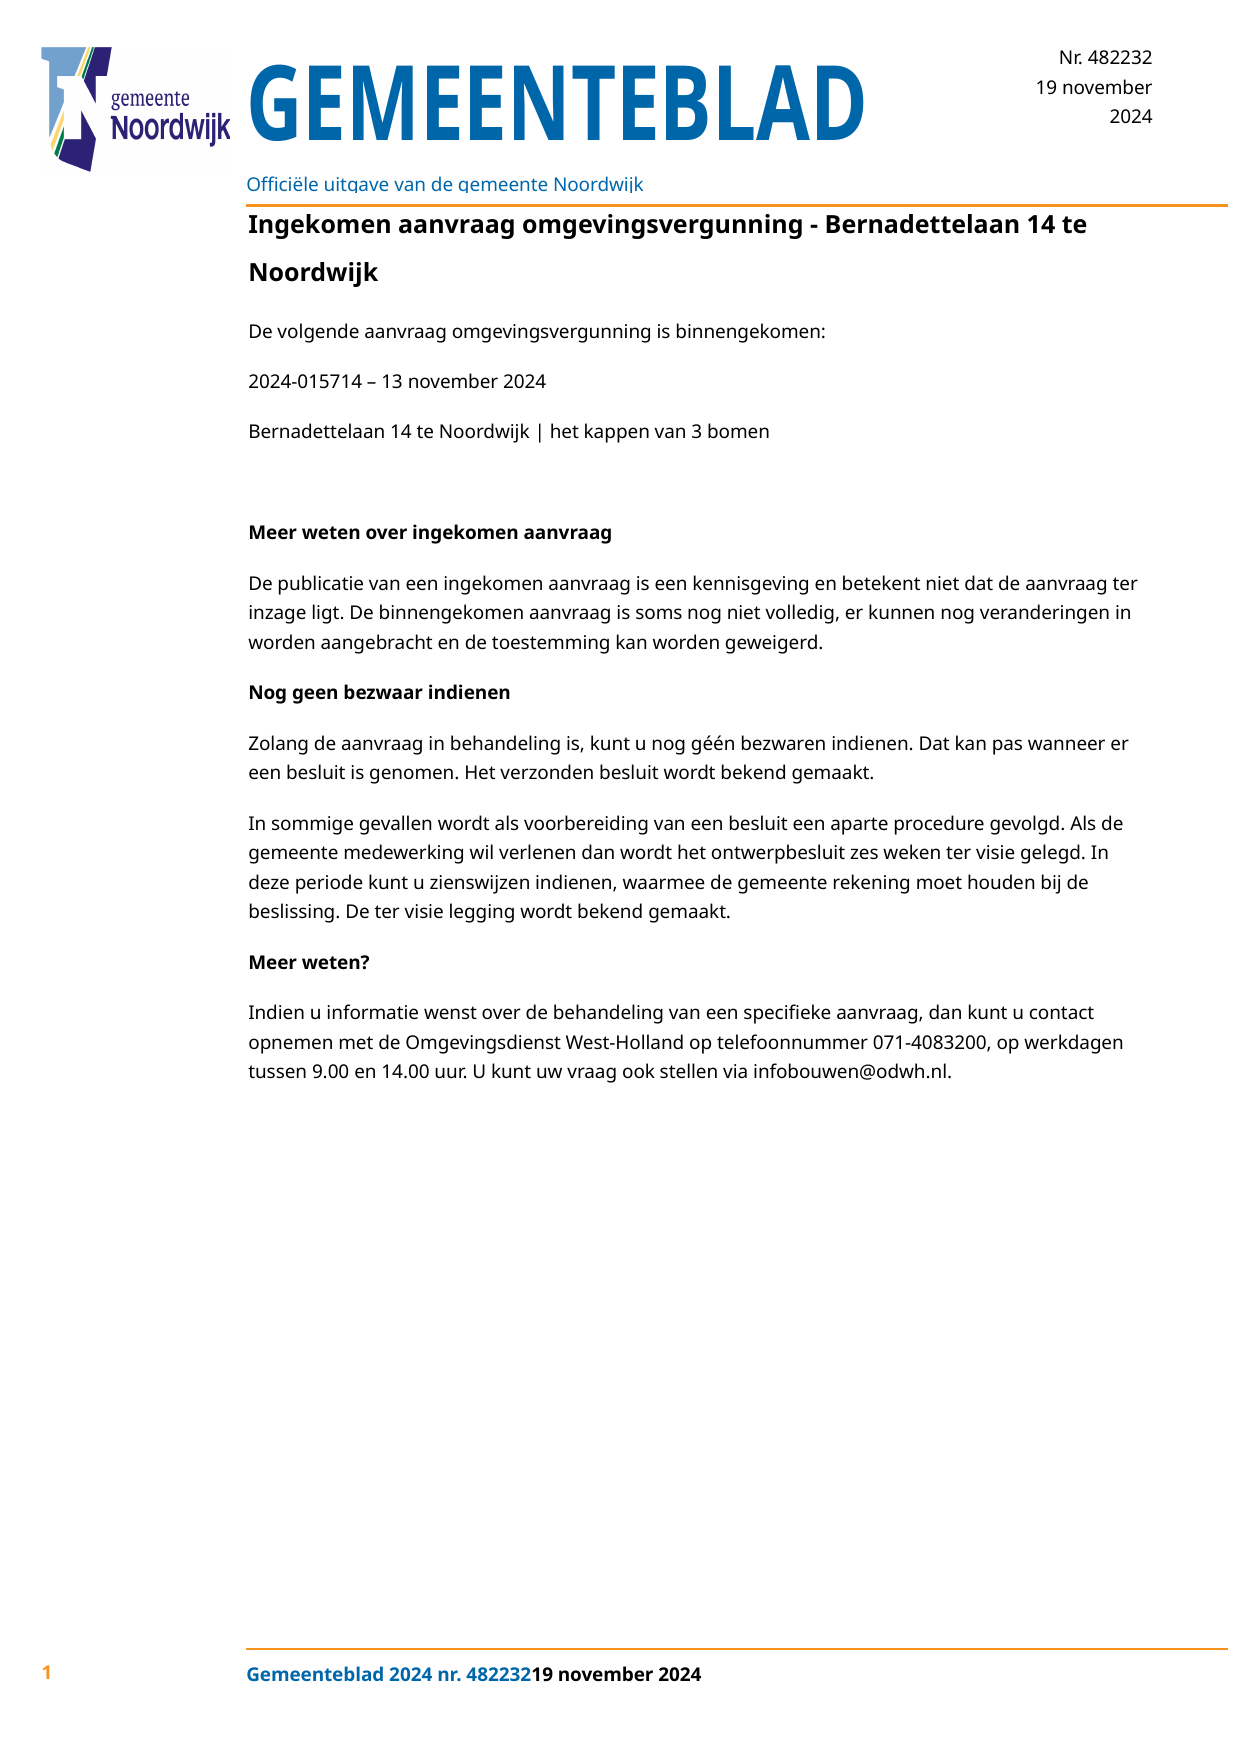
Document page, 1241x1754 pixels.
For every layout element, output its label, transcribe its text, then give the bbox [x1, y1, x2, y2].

text Zolang de aanvraag in behandeling is, kunt u nog géén bezwaren indienen. Dat kan pas wanneer er een besluit is genomen. Het verzonden besluit wordt bekend gemaakt. [248, 730, 1152, 785]
text 2024-015714 – 13 november 2024 [248, 368, 1152, 394]
text Nog geen bezwaar indienen [248, 679, 1152, 705]
text De publicatie van een ingekomen aanvraag is een kennisgeving en betekent niet dat de aanvraag ter inzage ligt. De binnengekomen aanvraag is soms nog niet volledig, er kunnen nog veranderingen in worden aangebracht en de toestemming kan worden geweigerd. [248, 570, 1152, 655]
picture [41, 47, 231, 172]
text De volgende aanvraag omgevingsvergunning is binnengekomen: [248, 318, 1152, 344]
text Bernadettelaan 14 te Noordwijk | het kappen van 3 bomen [248, 419, 1152, 444]
text Meer weten over ingekomen aanvraag [248, 519, 1152, 545]
text Meer weten? [248, 949, 1152, 975]
text Indien u informatie wenst over de behandeling van een specifieke aanvraag, dan kunt u contact opnemen met de Omgevingsdienst West-Holland op telefoonnummer 071-4083200, op werkdagen tussen 9.00 en 14.00 uur. U kunt uw vraag ook stellen via infobouwen@odwh.nl. [248, 999, 1152, 1084]
text Ingekomen aanvraag omgevingsvergunning - Bernadettelaan 14 te Noordwijk [248, 207, 1152, 288]
text In sommige gevallen wordt als voorbereiding van een besluit een aparte procedure gevolgd. Als de gemeente medewerking wil verlenen dan wordt het ontwerpbesluit zes weken ter visie gelegd. In deze periode kunt u zienswijzen indienen, waarmee de gemeente rekening moet houden bij de beslissing. De ter visie legging wordt bekend gemaakt. [248, 810, 1152, 924]
